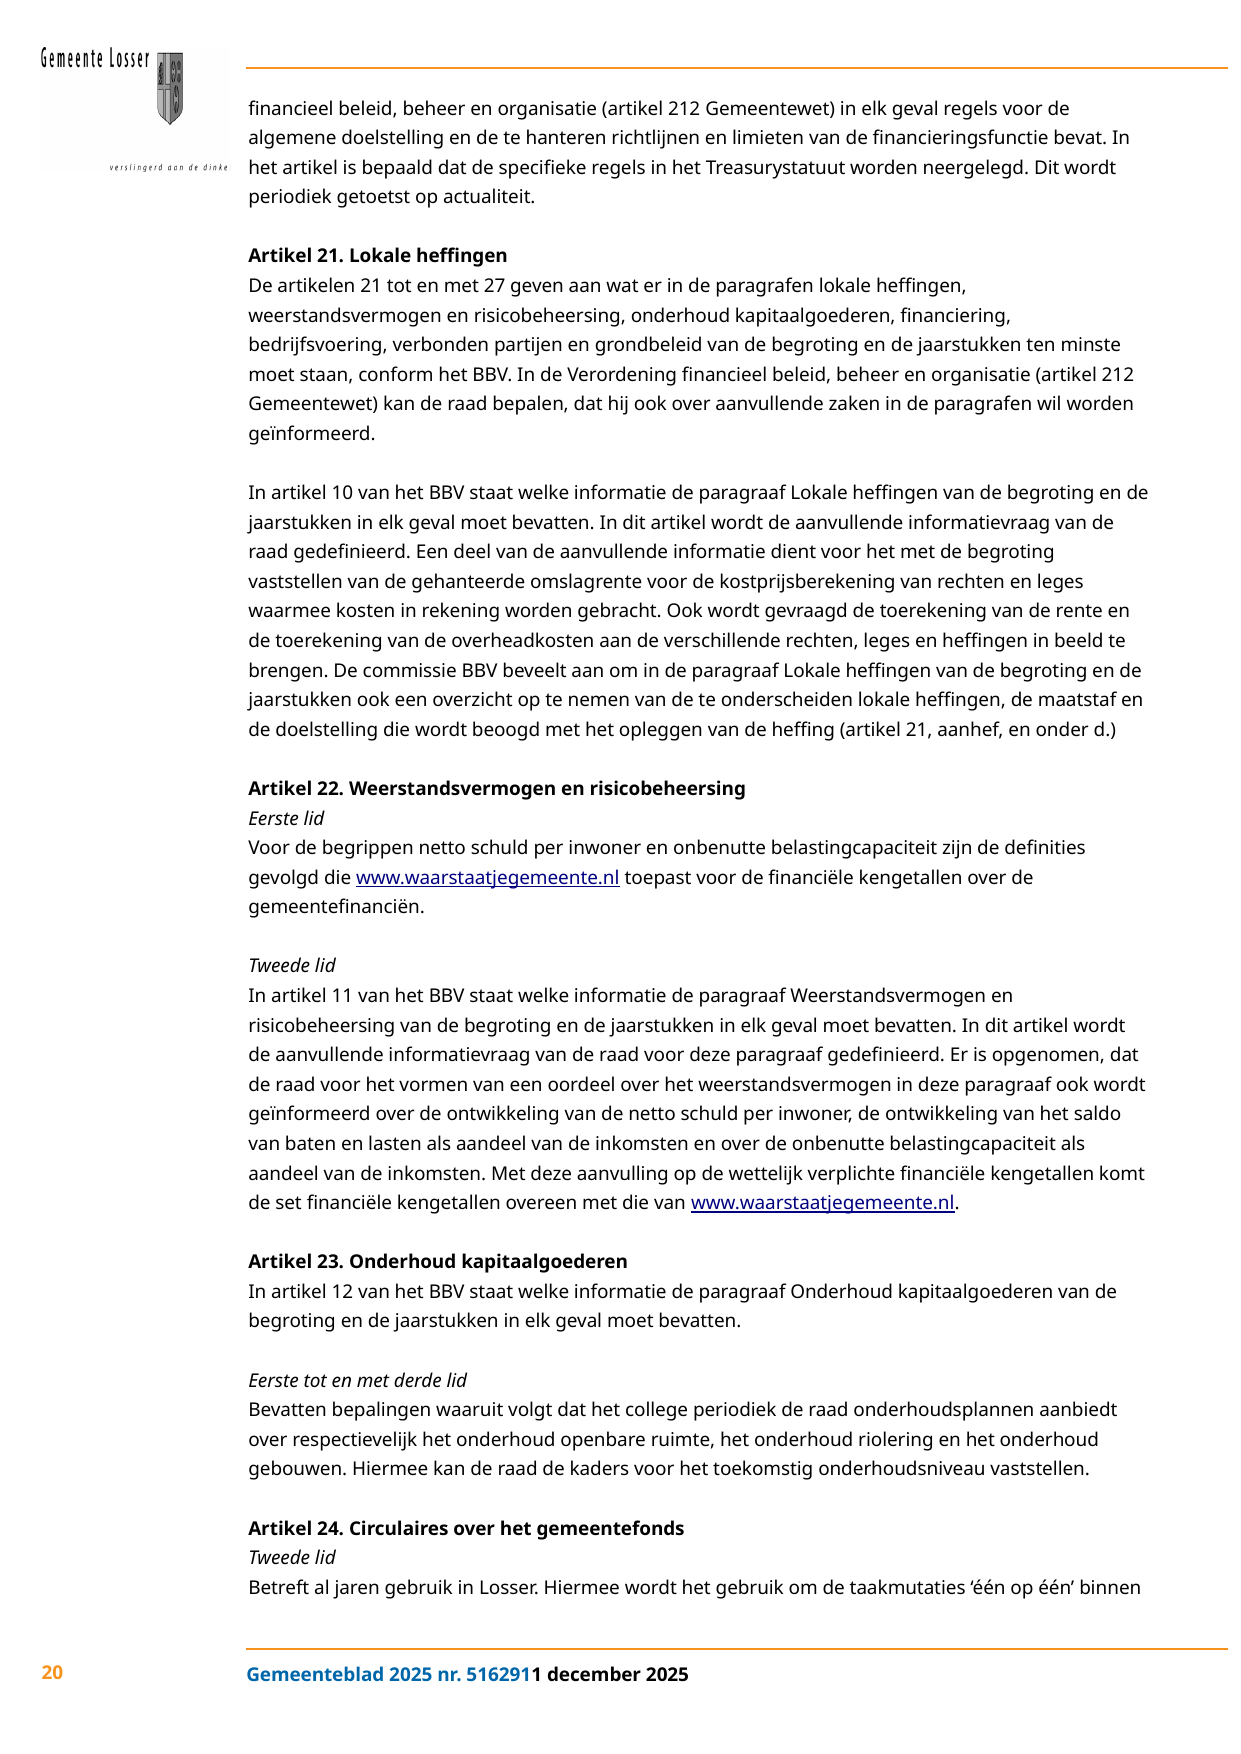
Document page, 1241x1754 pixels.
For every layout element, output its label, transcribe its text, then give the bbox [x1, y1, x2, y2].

text In artikel 11 van het BBV staat welke informatie de paragraaf Weerstandsvermogen en risicobeheersing van de begroting en de jaarstukken in elk geval moet bevatten. In dit artikel wordt de aanvullende informatievraag van de raad voor deze paragraaf gedefinieerd. Er is opgenomen, dat de raad voor het vormen van een oordeel over het weerstandsvermogen in deze paragraaf ook wordt geïnformeerd over de ontwikkeling van de netto schuld per inwoner, de ontwikkeling van het saldo van baten en lasten als aandeel van de inkomsten en over de onbenutte belastingcapaciteit als aandeel van de inkomsten. Met deze aanvulling op de wettelijk verplichte financiële kengetallen komt de set financiële kengetallen overeen met die van www.waarstaatjegemeente.nl. [248, 982, 1152, 1215]
text De artikelen 21 tot en met 27 geven aan wat er in de paragrafen lokale heffingen, weerstandsvermogen en risicobeheersing, onderhoud kapitaalgoederen, financiering, bedrijfsvoering, verbonden partijen en grondbeleid van de begroting en de jaarstukken ten minste moet staan, conform het BBV. In de Verordening financieel beleid, beheer en organisatie (artikel 212 Gemeentewet) kan de raad bepalen, dat hij ook over aanvullende zaken in de paragrafen wil worden geïnformeerd. [248, 272, 1152, 446]
picture [41, 47, 231, 172]
text Tweede lid [248, 1544, 1152, 1570]
text In artikel 12 van het BBV staat welke informatie de paragraaf Onderhoud kapitaalgoederen van de begroting en de jaarstukken in elk geval moet bevatten. [248, 1278, 1152, 1333]
text Artikel 22. Weerstandsvermogen en risicobeheersing [248, 775, 1152, 801]
text financieel beleid, beheer en organisatie (artikel 212 Gemeentewet) in elk geval regels voor de algemene doelstelling en de te hanteren richtlijnen en limieten van de financieringsfunctie bevat. In het artikel is bepaald dat de specifieke regels in het Treasurystatuut worden neergelegd. Dit wordt periodiek getoetst op actualiteit. [248, 95, 1152, 209]
text In artikel 10 van het BBV staat welke informatie de paragraaf Lokale heffingen van de begroting en de jaarstukken in elk geval moet bevatten. In dit artikel wordt de aanvullende informatievraag van de raad gedefinieerd. Een deel van de aanvullende informatie dient voor het met de begroting vaststellen van de gehanteerde omslagrente voor de kostprijsberekening van rechten en leges waarmee kosten in rekening worden gebracht. Ook wordt gevraagd de toerekening van de rente en de toerekening van de overheadkosten aan de verschillende rechten, leges en heffingen in beeld te brengen. De commissie BBV beveelt aan om in de paragraaf Lokale heffingen van de begroting en de jaarstukken ook een overzicht op te nemen van de te onderscheiden lokale heffingen, de maatstaf en de doelstelling die wordt beoogd met het opleggen van de heffing (artikel 21, aanhef, en onder d.) [248, 479, 1152, 742]
text Voor de begrippen netto schuld per inwoner en onbenutte belastingcapaciteit zijn de definities gevolgd die www.waarstaatjegemeente.nl toepast voor de financiële kengetallen over de gemeentefinanciën. [248, 834, 1152, 919]
text Artikel 23. Onderhoud kapitaalgoederen [248, 1248, 1152, 1274]
text Artikel 21. Lokale heffingen [248, 243, 1152, 268]
text Bevatten bepalingen waaruit volgt dat het college periodiek de raad onderhoudsplannen aanbiedt over respectievelijk het onderhoud openbare ruimte, het onderhoud riolering en het onderhoud gebouwen. Hiermee kan de raad de kaders voor het toekomstig onderhoudsniveau vaststellen. [248, 1396, 1152, 1481]
text Eerste lid [248, 805, 1152, 831]
text Eerste tot en met derde lid [248, 1367, 1152, 1393]
text Artikel 24. Circulaires over het gemeentefonds [248, 1515, 1152, 1541]
text Betreft al jaren gebruik in Losser. Hiermee wordt het gebruik om de taakmutaties ‘één op één’ binnen [248, 1574, 1152, 1600]
text Tweede lid [248, 953, 1152, 978]
